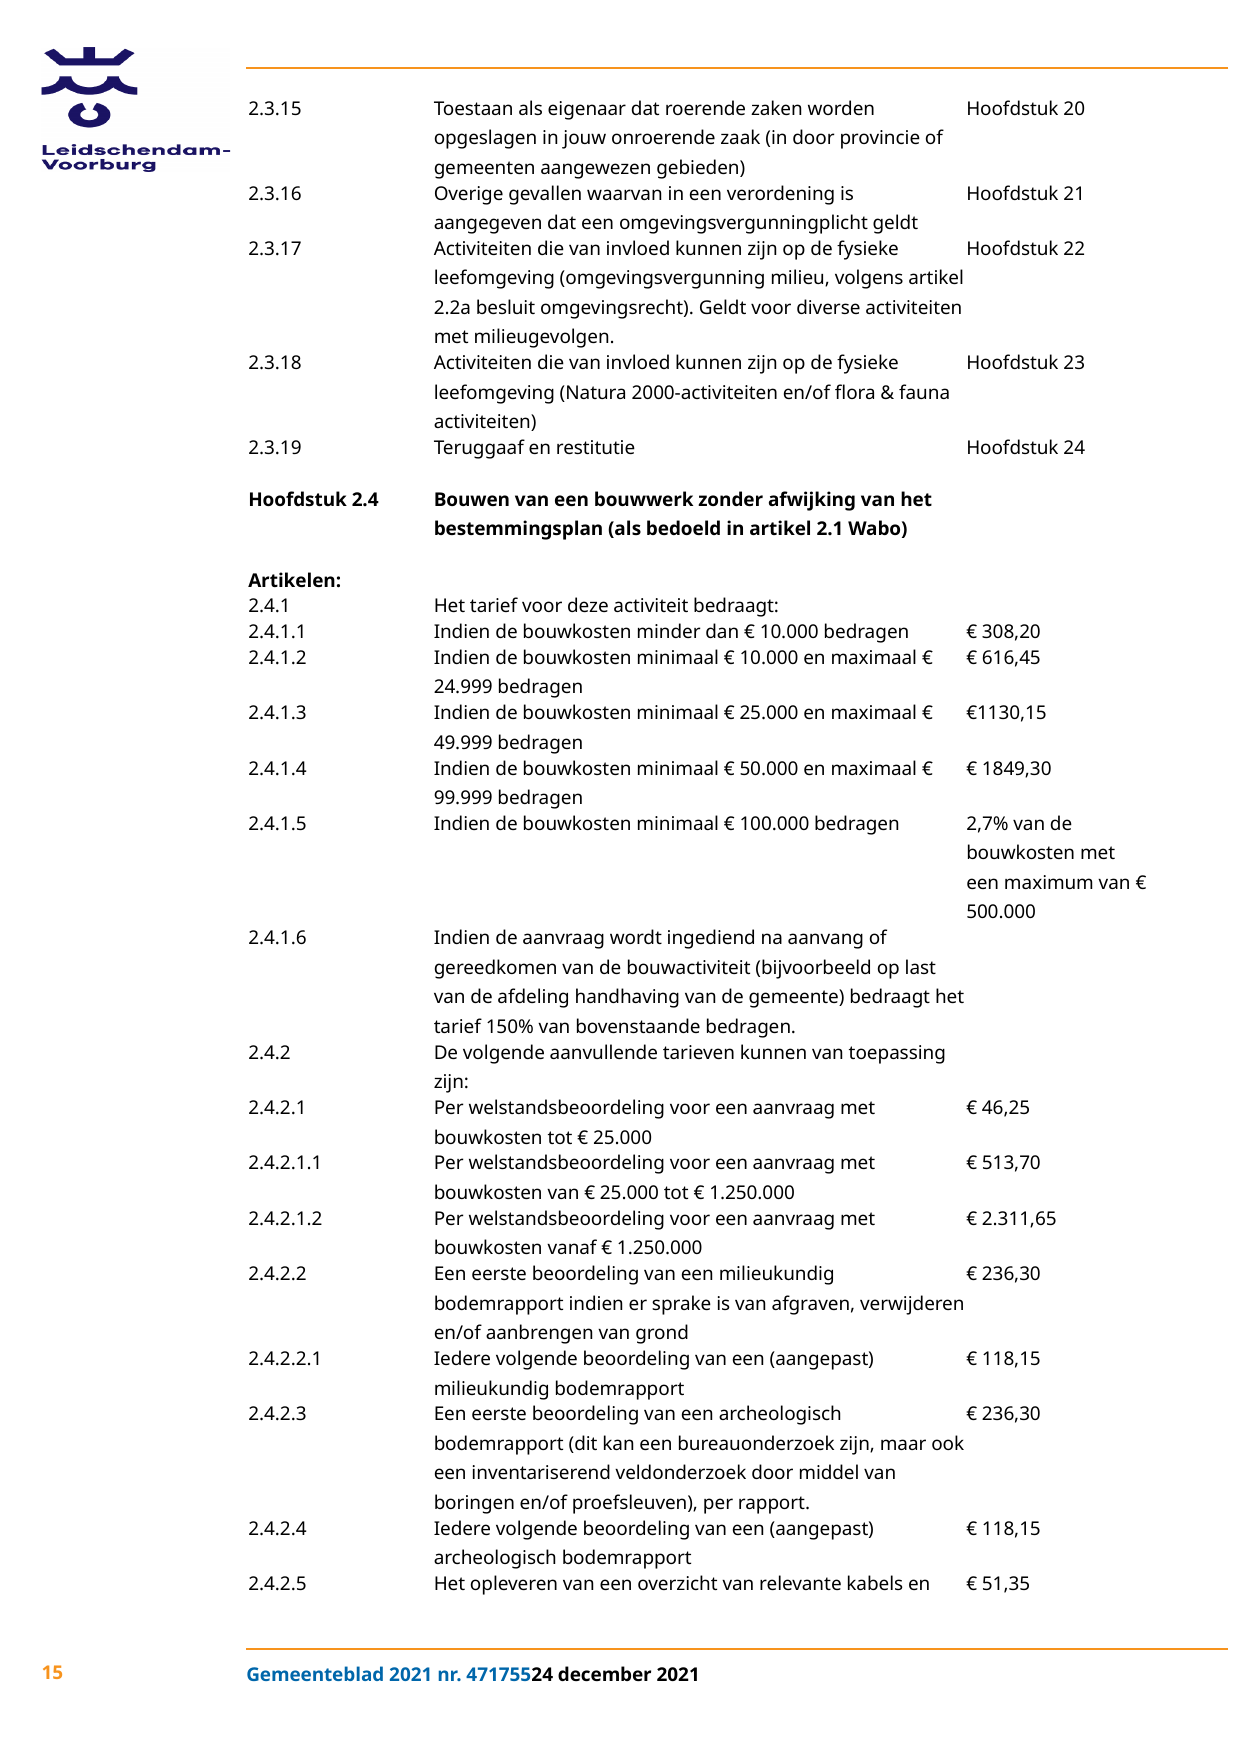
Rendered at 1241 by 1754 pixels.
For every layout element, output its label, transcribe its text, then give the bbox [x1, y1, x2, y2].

table_cell Iedere volgende beoordeling van een (aangepast) milieukundig bodemrapport [434, 1345, 966, 1400]
table_cell € 46,25 [966, 1094, 1152, 1149]
table_cell 2.4.2.4 [248, 1515, 433, 1570]
table_cell 2.4.1.5 [248, 810, 433, 924]
table_cell € 51,35 [966, 1570, 1152, 1596]
table_cell Teruggaaf en restitutie [434, 434, 966, 460]
table_cell Bouwen van een bouwwerk zonder afwijking van het bestemmingsplan (als bedoeld in artikel 2.1 Wabo) [434, 486, 966, 541]
table_cell Per welstandsbeoordeling voor een aanvraag met bouwkosten tot € 25.000 [434, 1094, 966, 1149]
table_cell 2.4.1 [248, 593, 433, 618]
table_cell Indien de bouwkosten minimaal € 10.000 en maximaal € 24.999 bedragen [434, 644, 966, 699]
table_cell € 308,20 [966, 618, 1152, 644]
table_cell 2.4.2.1.2 [248, 1205, 433, 1260]
table_cell Indien de bouwkosten minimaal € 50.000 en maximaal € 99.999 bedragen [434, 755, 966, 810]
table_cell € 236,30 [966, 1260, 1152, 1345]
table_cell Indien de bouwkosten minimaal € 100.000 bedragen [434, 810, 966, 924]
table_cell € 118,15 [966, 1515, 1152, 1570]
picture [41, 47, 231, 172]
table_cell Activiteiten die van invloed kunnen zijn op de fysieke leefomgeving (Natura 2000-activiteiten en/of flora & fauna activiteiten) [434, 350, 966, 434]
table_cell Indien de aanvraag wordt ingediend na aanvang of gereedkomen van de bouwactiviteit (bijvoorbeeld op last van de afdeling handhaving van de gemeente) bedraagt het tarief 150% van bovenstaande bedragen. [434, 925, 966, 1039]
table_cell [248, 460, 433, 486]
table_cell 2.4.2.3 [248, 1400, 433, 1515]
table_cell 2.4.2.1.1 [248, 1150, 433, 1205]
table_cell Indien de bouwkosten minder dan € 10.000 bedragen [434, 618, 966, 644]
table_cell 2,7% van de bouwkosten met een maximum van € 500.000 [966, 810, 1152, 924]
table_cell Hoofdstuk 2.4 [248, 486, 433, 541]
table_cell Per welstandsbeoordeling voor een aanvraag met bouwkosten vanaf € 1.250.000 [434, 1205, 966, 1260]
table_cell 2.4.1.4 [248, 755, 433, 810]
table_cell 2.3.18 [248, 350, 433, 434]
table_cell Overige gevallen waarvan in een verordening is aangegeven dat een omgevingsvergunningplicht geldt [434, 180, 966, 235]
table_cell Indien de bouwkosten minimaal € 25.000 en maximaal € 49.999 bedragen [434, 699, 966, 755]
table_cell Het opleveren van een overzicht van relevante kabels en [434, 1570, 966, 1596]
table_cell [434, 460, 966, 486]
table_cell Artikelen: [248, 567, 433, 593]
table_cell € 616,45 [966, 644, 1152, 699]
table_cell Per welstandsbeoordeling voor een aanvraag met bouwkosten van € 25.000 tot € 1.250.000 [434, 1150, 966, 1205]
table_cell [434, 541, 966, 567]
table_cell Hoofdstuk 20 [966, 95, 1152, 180]
table_cell € 513,70 [966, 1150, 1152, 1205]
table_cell 2.3.17 [248, 235, 433, 349]
table_cell 2.3.16 [248, 180, 433, 235]
table_cell 2.4.2 [248, 1039, 433, 1094]
table_cell 2.3.15 [248, 95, 433, 180]
table_cell [966, 593, 1152, 618]
table_cell Activiteiten die van invloed kunnen zijn op de fysieke leefomgeving (omgevingsvergunning milieu, volgens artikel 2.2a besluit omgevingsrecht). Geldt voor diverse activiteiten met milieugevolgen. [434, 235, 966, 349]
table_cell [966, 567, 1152, 593]
table_cell 2.4.1.6 [248, 925, 433, 1039]
table_cell [966, 460, 1152, 486]
table_cell [966, 541, 1152, 567]
table_cell De volgende aanvullende tarieven kunnen van toepassing zijn: [434, 1039, 966, 1094]
table_cell Het tarief voor deze activiteit bedraagt: [434, 593, 966, 618]
table_cell [248, 541, 433, 567]
table_cell 2.4.1.2 [248, 644, 433, 699]
table_cell Een eerste beoordeling van een milieukundig bodemrapport indien er sprake is van afgraven, verwijderen en/of aanbrengen van grond [434, 1260, 966, 1345]
table_cell Iedere volgende beoordeling van een (aangepast) archeologisch bodemrapport [434, 1515, 966, 1570]
table_cell Hoofdstuk 24 [966, 434, 1152, 460]
table_cell Een eerste beoordeling van een archeologisch bodemrapport (dit kan een bureauonderzoek zijn, maar ook een inventariserend veldonderzoek door middel van boringen en/of proefsleuven), per rapport. [434, 1400, 966, 1515]
table_cell € 2.311,65 [966, 1205, 1152, 1260]
table_cell 2.3.19 [248, 434, 433, 460]
table_cell €1130,15 [966, 699, 1152, 755]
table_cell 2.4.2.2 [248, 1260, 433, 1345]
table_cell € 118,15 [966, 1345, 1152, 1400]
table_cell 2.4.1.3 [248, 699, 433, 755]
table_cell 2.4.1.1 [248, 618, 433, 644]
table_cell [966, 486, 1152, 541]
table_cell [966, 925, 1152, 1039]
table_cell € 236,30 [966, 1400, 1152, 1515]
table_cell [434, 567, 966, 593]
table_cell 2.4.2.5 [248, 1570, 433, 1596]
table_cell Hoofdstuk 23 [966, 350, 1152, 434]
table_cell 2.4.2.1 [248, 1094, 433, 1149]
table_cell Hoofdstuk 22 [966, 235, 1152, 349]
table_cell [966, 1039, 1152, 1094]
table_cell Hoofdstuk 21 [966, 180, 1152, 235]
table_cell Toestaan als eigenaar dat roerende zaken worden opgeslagen in jouw onroerende zaak (in door provincie of gemeenten aangewezen gebieden) [434, 95, 966, 180]
table_cell 2.4.2.2.1 [248, 1345, 433, 1400]
table_cell € 1849,30 [966, 755, 1152, 810]
